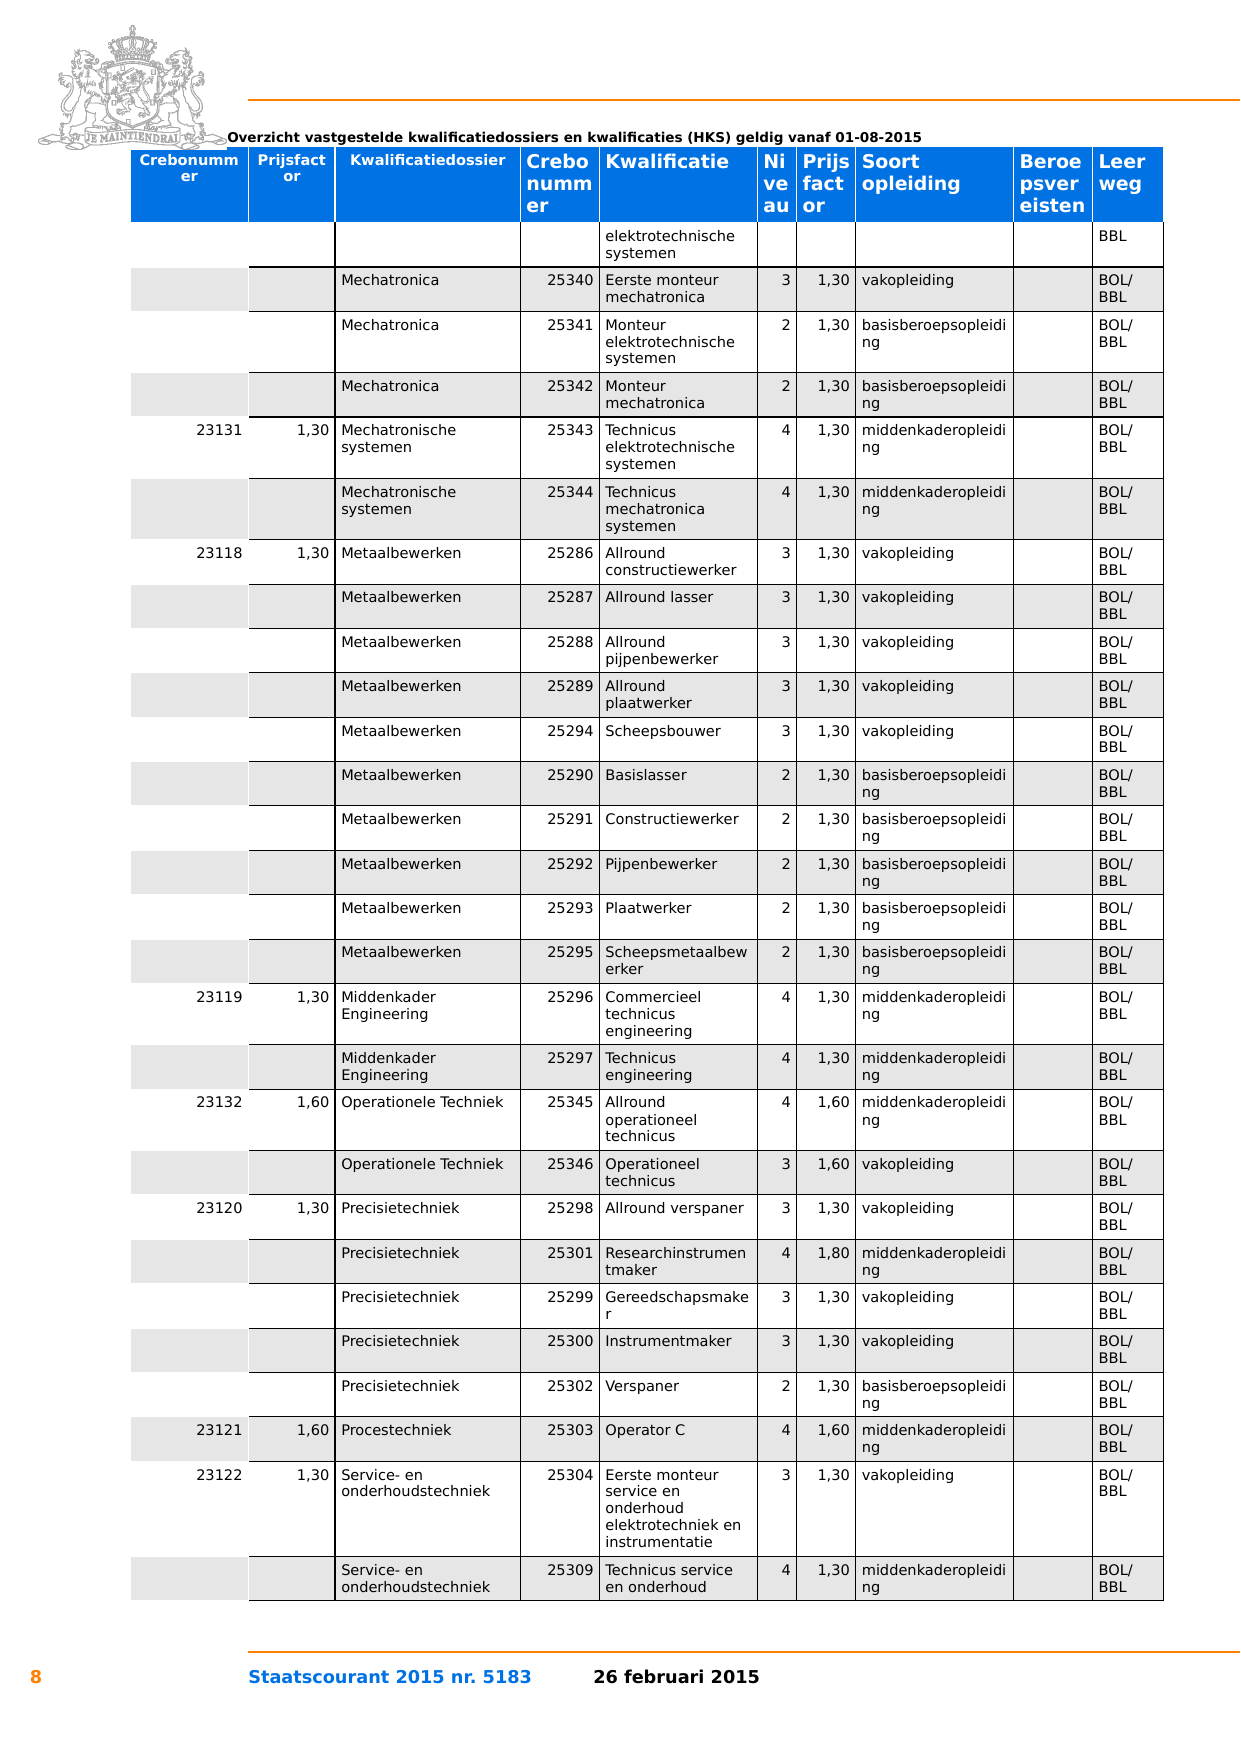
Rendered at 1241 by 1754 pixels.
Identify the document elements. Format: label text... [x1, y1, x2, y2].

table_cell 25340 [521, 268, 599, 311]
table_cell Prijsfactor [249, 147, 334, 222]
table_cell 25301 [521, 1240, 599, 1283]
table_cell BOL/BBL [1093, 418, 1163, 478]
table_cell [249, 268, 334, 311]
table_cell 4 [758, 1240, 796, 1283]
table_cell vakopleiding [856, 629, 1013, 672]
table_cell 25287 [521, 585, 599, 628]
table_cell Crebonummer [521, 147, 599, 222]
table_cell BOL/BBL [1093, 1195, 1163, 1239]
table_cell [131, 373, 248, 416]
table_cell 23120 [131, 1195, 248, 1239]
table_cell [1014, 718, 1092, 761]
table_cell 25298 [521, 1195, 599, 1239]
table_cell vakopleiding [856, 718, 1013, 761]
table_cell middenkaderopleiding [856, 1557, 1013, 1600]
table_cell Verspaner [600, 1373, 757, 1416]
table_cell [249, 851, 334, 894]
table_cell Soort opleiding [856, 147, 1013, 222]
table_cell [1014, 540, 1092, 583]
table_cell [131, 1373, 248, 1416]
table_cell [131, 1329, 248, 1372]
table_cell Pijpenbewerker [600, 851, 757, 894]
table_cell 1,30 [797, 373, 855, 416]
table_cell BOL/BBL [1093, 1240, 1163, 1283]
table_cell Metaalbewerken [336, 673, 520, 717]
table_cell 1,60 [797, 1417, 855, 1461]
table_cell 4 [758, 1045, 796, 1089]
table_cell [131, 940, 248, 983]
table_cell Operationele Techniek [336, 1151, 520, 1194]
table_cell [249, 1045, 334, 1089]
table_cell [521, 223, 599, 266]
table_cell 1,30 [797, 1329, 855, 1372]
table_cell Researchinstrumentmaker [600, 1240, 757, 1283]
table_cell [1014, 479, 1092, 539]
table_cell 25292 [521, 851, 599, 894]
table_cell [131, 223, 248, 266]
table_cell 1,30 [797, 984, 855, 1044]
table_cell [131, 673, 248, 717]
table_cell [249, 223, 334, 266]
table_cell BOL/BBL [1093, 1557, 1163, 1600]
table_cell [249, 762, 334, 805]
table_cell Kwalificatiedossier [336, 147, 520, 222]
table_cell Metaalbewerken [336, 540, 520, 583]
table_cell 3 [758, 629, 796, 672]
table_cell Monteur elektrotechnische systemen [600, 312, 757, 372]
table_cell 2 [758, 312, 796, 372]
table_cell [249, 373, 334, 416]
table_cell Metaalbewerken [336, 851, 520, 894]
table_cell basisberoepsopleiding [856, 373, 1013, 416]
table_cell Metaalbewerken [336, 895, 520, 938]
table_cell 1,60 [249, 1417, 334, 1461]
picture [38, 25, 227, 150]
table_cell [1014, 585, 1092, 628]
table_cell middenkaderopleiding [856, 418, 1013, 478]
table_cell vakopleiding [856, 1462, 1013, 1556]
table_cell [1014, 806, 1092, 850]
table_cell middenkaderopleiding [856, 984, 1013, 1044]
table_cell [249, 806, 334, 850]
table_cell 25291 [521, 806, 599, 850]
table_cell 1,30 [797, 585, 855, 628]
table_cell 23118 [131, 540, 248, 583]
table_cell 4 [758, 418, 796, 478]
table_cell 25344 [521, 479, 599, 539]
table_cell [797, 223, 855, 266]
table_cell BOL/BBL [1093, 1151, 1163, 1194]
table_cell 1,30 [797, 629, 855, 672]
table_cell Operationeel technicus [600, 1151, 757, 1194]
table_cell BOL/BBL [1093, 806, 1163, 850]
table_cell basisberoepsopleiding [856, 895, 1013, 938]
table_cell Middenkader Engineering [336, 1045, 520, 1089]
table_cell [131, 851, 248, 894]
table_cell [1014, 1417, 1092, 1461]
table_cell 1,60 [797, 1090, 855, 1150]
table_cell [249, 629, 334, 672]
table_cell 1,30 [797, 479, 855, 539]
table_cell middenkaderopleiding [856, 1417, 1013, 1461]
table_cell Metaalbewerken [336, 718, 520, 761]
table_cell Procestechniek [336, 1417, 520, 1461]
table_cell BOL/BBL [1093, 673, 1163, 717]
table_cell [1014, 418, 1092, 478]
table_cell [1014, 268, 1092, 311]
table_cell [131, 806, 248, 850]
table_cell Mechatronica [336, 373, 520, 416]
table_cell 23132 [131, 1090, 248, 1150]
table_cell 25293 [521, 895, 599, 938]
table_cell [1014, 312, 1092, 372]
table_cell Metaalbewerken [336, 585, 520, 628]
table_cell [131, 718, 248, 761]
table_cell 3 [758, 1195, 796, 1239]
table_cell Precisietechniek [336, 1373, 520, 1416]
table_cell Plaatwerker [600, 895, 757, 938]
table_cell basisberoepsopleiding [856, 806, 1013, 850]
table_cell 1,30 [797, 718, 855, 761]
table_cell 25289 [521, 673, 599, 717]
table_cell middenkaderopleiding [856, 479, 1013, 539]
table_cell 1,30 [797, 268, 855, 311]
table_cell 25286 [521, 540, 599, 583]
table_cell vakopleiding [856, 585, 1013, 628]
table_cell Service- en onderhoudstechniek [336, 1557, 520, 1600]
table_cell 25309 [521, 1557, 599, 1600]
table_cell Precisietechniek [336, 1329, 520, 1372]
table_cell Technicus engineering [600, 1045, 757, 1089]
table_cell 1,30 [797, 1284, 855, 1327]
table_cell Metaalbewerken [336, 762, 520, 805]
table_cell Metaalbewerken [336, 940, 520, 983]
table_cell 1,30 [249, 984, 334, 1044]
table_cell Mechatronische systemen [336, 479, 520, 539]
table_cell Commercieel technicus engineering [600, 984, 757, 1044]
table_cell [336, 223, 520, 266]
table_cell BOL/BBL [1093, 1373, 1163, 1416]
table_cell 3 [758, 1284, 796, 1327]
table_cell Allround verspaner [600, 1195, 757, 1239]
table_cell [249, 1284, 334, 1327]
table_cell [249, 1373, 334, 1416]
table_cell Mechatronica [336, 312, 520, 372]
table_cell Niveau [758, 147, 796, 222]
table_cell 2 [758, 940, 796, 983]
table_cell Technicus mechatronica systemen [600, 479, 757, 539]
table_cell 23131 [131, 418, 248, 478]
table_cell BOL/BBL [1093, 940, 1163, 983]
table_cell [758, 223, 796, 266]
table_cell 1,30 [249, 1462, 334, 1556]
table_cell Crebonummer [131, 147, 248, 222]
table_cell [856, 223, 1013, 266]
table_cell 1,30 [797, 895, 855, 938]
table_cell BOL/BBL [1093, 895, 1163, 938]
table_cell 3 [758, 268, 796, 311]
table_cell vakopleiding [856, 673, 1013, 717]
table_cell [1014, 1045, 1092, 1089]
table_cell [131, 268, 248, 311]
table_cell [131, 1284, 248, 1327]
table_cell 4 [758, 1090, 796, 1150]
table_cell Instrumentmaker [600, 1329, 757, 1372]
table_cell 1,30 [797, 1195, 855, 1239]
table_cell BOL/BBL [1093, 629, 1163, 672]
table_cell middenkaderopleiding [856, 1240, 1013, 1283]
table_cell Metaalbewerken [336, 806, 520, 850]
table_cell 25341 [521, 312, 599, 372]
table_cell BOL/BBL [1093, 1090, 1163, 1150]
table_cell 1,30 [797, 806, 855, 850]
table_cell Eerste monteur mechatronica [600, 268, 757, 311]
table_cell BOL/BBL [1093, 851, 1163, 894]
table_cell 2 [758, 851, 796, 894]
table_cell basisberoepsopleiding [856, 762, 1013, 805]
table_cell [131, 1045, 248, 1089]
table_cell [131, 1557, 248, 1600]
table_cell 1,30 [249, 540, 334, 583]
table_cell BOL/BBL [1093, 540, 1163, 583]
table_cell middenkaderopleiding [856, 1090, 1013, 1150]
table_cell Mechatronische systemen [336, 418, 520, 478]
table_cell BOL/BBL [1093, 1417, 1163, 1461]
table_cell 1,30 [797, 1373, 855, 1416]
table_cell [1014, 223, 1092, 266]
table_cell 1,30 [797, 851, 855, 894]
table_cell Allround operationeel technicus [600, 1090, 757, 1150]
table_cell 1,80 [797, 1240, 855, 1283]
table_cell 2 [758, 806, 796, 850]
table_cell Constructiewerker [600, 806, 757, 850]
table_cell [1014, 1151, 1092, 1194]
table_cell 1,30 [797, 940, 855, 983]
table_cell 1,30 [797, 762, 855, 805]
table_cell Leerweg [1093, 147, 1163, 222]
table_cell [131, 312, 248, 372]
table_cell basisberoepsopleiding [856, 1373, 1013, 1416]
table_cell BOL/BBL [1093, 479, 1163, 539]
table_cell Kwalificatie [600, 147, 757, 222]
table_cell Allround constructiewerker [600, 540, 757, 583]
table_cell 1,30 [797, 540, 855, 583]
table_cell 25296 [521, 984, 599, 1044]
table_cell 25302 [521, 1373, 599, 1416]
table_cell 1,30 [797, 418, 855, 478]
table_cell BOL/BBL [1093, 1462, 1163, 1556]
table_cell vakopleiding [856, 1284, 1013, 1327]
table_cell Prijsfactor [797, 147, 855, 222]
table_cell elektrotechnische systemen [600, 223, 757, 266]
table_cell Technicus service en onderhoud [600, 1557, 757, 1600]
table_cell [1014, 1284, 1092, 1327]
table_cell [1014, 629, 1092, 672]
table_cell 1,30 [797, 1045, 855, 1089]
table_cell 3 [758, 718, 796, 761]
table_cell BOL/BBL [1093, 1045, 1163, 1089]
table_cell [249, 1557, 334, 1600]
table_cell vakopleiding [856, 1195, 1013, 1239]
table_cell BOL/BBL [1093, 585, 1163, 628]
table_cell BOL/BBL [1093, 762, 1163, 805]
table_cell Middenkader Engineering [336, 984, 520, 1044]
table_cell 25290 [521, 762, 599, 805]
table_cell [1014, 895, 1092, 938]
table_cell [249, 1151, 334, 1194]
table_cell [1014, 1240, 1092, 1283]
table_cell 4 [758, 984, 796, 1044]
table_cell Precisietechniek [336, 1240, 520, 1283]
table_cell [249, 1329, 334, 1372]
table_cell basisberoepsopleiding [856, 851, 1013, 894]
table_cell BOL/BBL [1093, 1329, 1163, 1372]
table_cell 4 [758, 479, 796, 539]
table_cell Allround pijpenbewerker [600, 629, 757, 672]
table_cell 25300 [521, 1329, 599, 1372]
table_cell Mechatronica [336, 268, 520, 311]
table_cell 1,30 [797, 312, 855, 372]
table_cell [249, 1240, 334, 1283]
table_cell 25288 [521, 629, 599, 672]
table_cell 25345 [521, 1090, 599, 1150]
table_cell 1,30 [249, 418, 334, 478]
table_cell 25295 [521, 940, 599, 983]
table_cell 1,60 [797, 1151, 855, 1194]
table_cell Monteur mechatronica [600, 373, 757, 416]
table_cell 2 [758, 373, 796, 416]
table_cell Metaalbewerken [336, 629, 520, 672]
table_cell [131, 629, 248, 672]
table_cell vakopleiding [856, 1151, 1013, 1194]
table_cell 25299 [521, 1284, 599, 1327]
table_cell 4 [758, 1557, 796, 1600]
table_cell [249, 312, 334, 372]
table_cell [131, 479, 248, 539]
table_header Overzicht vastgestelde kwalificatiedossiers en kwalificaties (HKS) geldig vanaf 01-08-2015 [227, 130, 1163, 146]
table_cell [1014, 940, 1092, 983]
table_cell BOL/BBL [1093, 312, 1163, 372]
table_cell 3 [758, 1329, 796, 1372]
table_cell basisberoepsopleiding [856, 312, 1013, 372]
table_cell 1,30 [797, 673, 855, 717]
table_cell 4 [758, 1417, 796, 1461]
table_cell [131, 1240, 248, 1283]
table_cell Operationele Techniek [336, 1090, 520, 1150]
table_cell 1,30 [797, 1557, 855, 1600]
table_cell [249, 673, 334, 717]
table_cell [131, 585, 248, 628]
table_cell [249, 718, 334, 761]
table_cell 2 [758, 762, 796, 805]
table_cell [1014, 1373, 1092, 1416]
table_cell 3 [758, 1151, 796, 1194]
table_cell 3 [758, 1462, 796, 1556]
table_cell BBL [1093, 223, 1163, 266]
table_cell [249, 895, 334, 938]
table_cell [249, 585, 334, 628]
table_cell [249, 479, 334, 539]
table_cell Eerste monteur service en onderhoud elektrotechniek en instrumentatie [600, 1462, 757, 1556]
table_cell Allround lasser [600, 585, 757, 628]
table_cell Scheepsmetaalbewerker [600, 940, 757, 983]
table_cell 2 [758, 1373, 796, 1416]
table_cell BOL/BBL [1093, 268, 1163, 311]
table_cell basisberoepsopleiding [856, 940, 1013, 983]
table_cell 25294 [521, 718, 599, 761]
table_cell Beroepsvereisten [1014, 147, 1092, 222]
table_cell 1,30 [249, 1195, 334, 1239]
table_cell 25342 [521, 373, 599, 416]
table_cell vakopleiding [856, 1329, 1013, 1372]
table_cell [1014, 851, 1092, 894]
table_cell [249, 940, 334, 983]
table_cell Basislasser [600, 762, 757, 805]
table_cell [1014, 1195, 1092, 1239]
table_cell middenkaderopleiding [856, 1045, 1013, 1089]
table_cell 25304 [521, 1462, 599, 1556]
table_cell 1,60 [249, 1090, 334, 1150]
table_cell [1014, 1462, 1092, 1556]
table_cell vakopleiding [856, 268, 1013, 311]
table_cell Service- en onderhoudstechniek [336, 1462, 520, 1556]
table_cell Scheepsbouwer [600, 718, 757, 761]
table_cell 23121 [131, 1417, 248, 1461]
table_cell Gereedschapsmaker [600, 1284, 757, 1327]
table_cell 3 [758, 540, 796, 583]
table_cell 23122 [131, 1462, 248, 1556]
table_cell BOL/BBL [1093, 373, 1163, 416]
table_cell BOL/BBL [1093, 984, 1163, 1044]
table_cell [131, 895, 248, 938]
table_cell [1014, 673, 1092, 717]
table_cell vakopleiding [856, 540, 1013, 583]
table_cell 1,30 [797, 1462, 855, 1556]
table_cell Technicus elektrotechnische systemen [600, 418, 757, 478]
table_cell [1014, 762, 1092, 805]
table_cell Operator C [600, 1417, 757, 1461]
table_cell BOL/BBL [1093, 1284, 1163, 1327]
table_cell [1014, 984, 1092, 1044]
table_cell 25297 [521, 1045, 599, 1089]
table_cell [1014, 373, 1092, 416]
table_cell [1014, 1557, 1092, 1600]
table_cell 25346 [521, 1151, 599, 1194]
table_cell Precisietechniek [336, 1195, 520, 1239]
table_cell 3 [758, 585, 796, 628]
table_cell 25343 [521, 418, 599, 478]
table_cell 23119 [131, 984, 248, 1044]
table_cell Allround plaatwerker [600, 673, 757, 717]
table_cell [131, 762, 248, 805]
table_cell [1014, 1329, 1092, 1372]
table_cell 2 [758, 895, 796, 938]
table_cell [1014, 1090, 1092, 1150]
table_cell 3 [758, 673, 796, 717]
table_cell BOL/BBL [1093, 718, 1163, 761]
table_cell [131, 1151, 248, 1194]
table_cell 25303 [521, 1417, 599, 1461]
table_cell Precisietechniek [336, 1284, 520, 1327]
